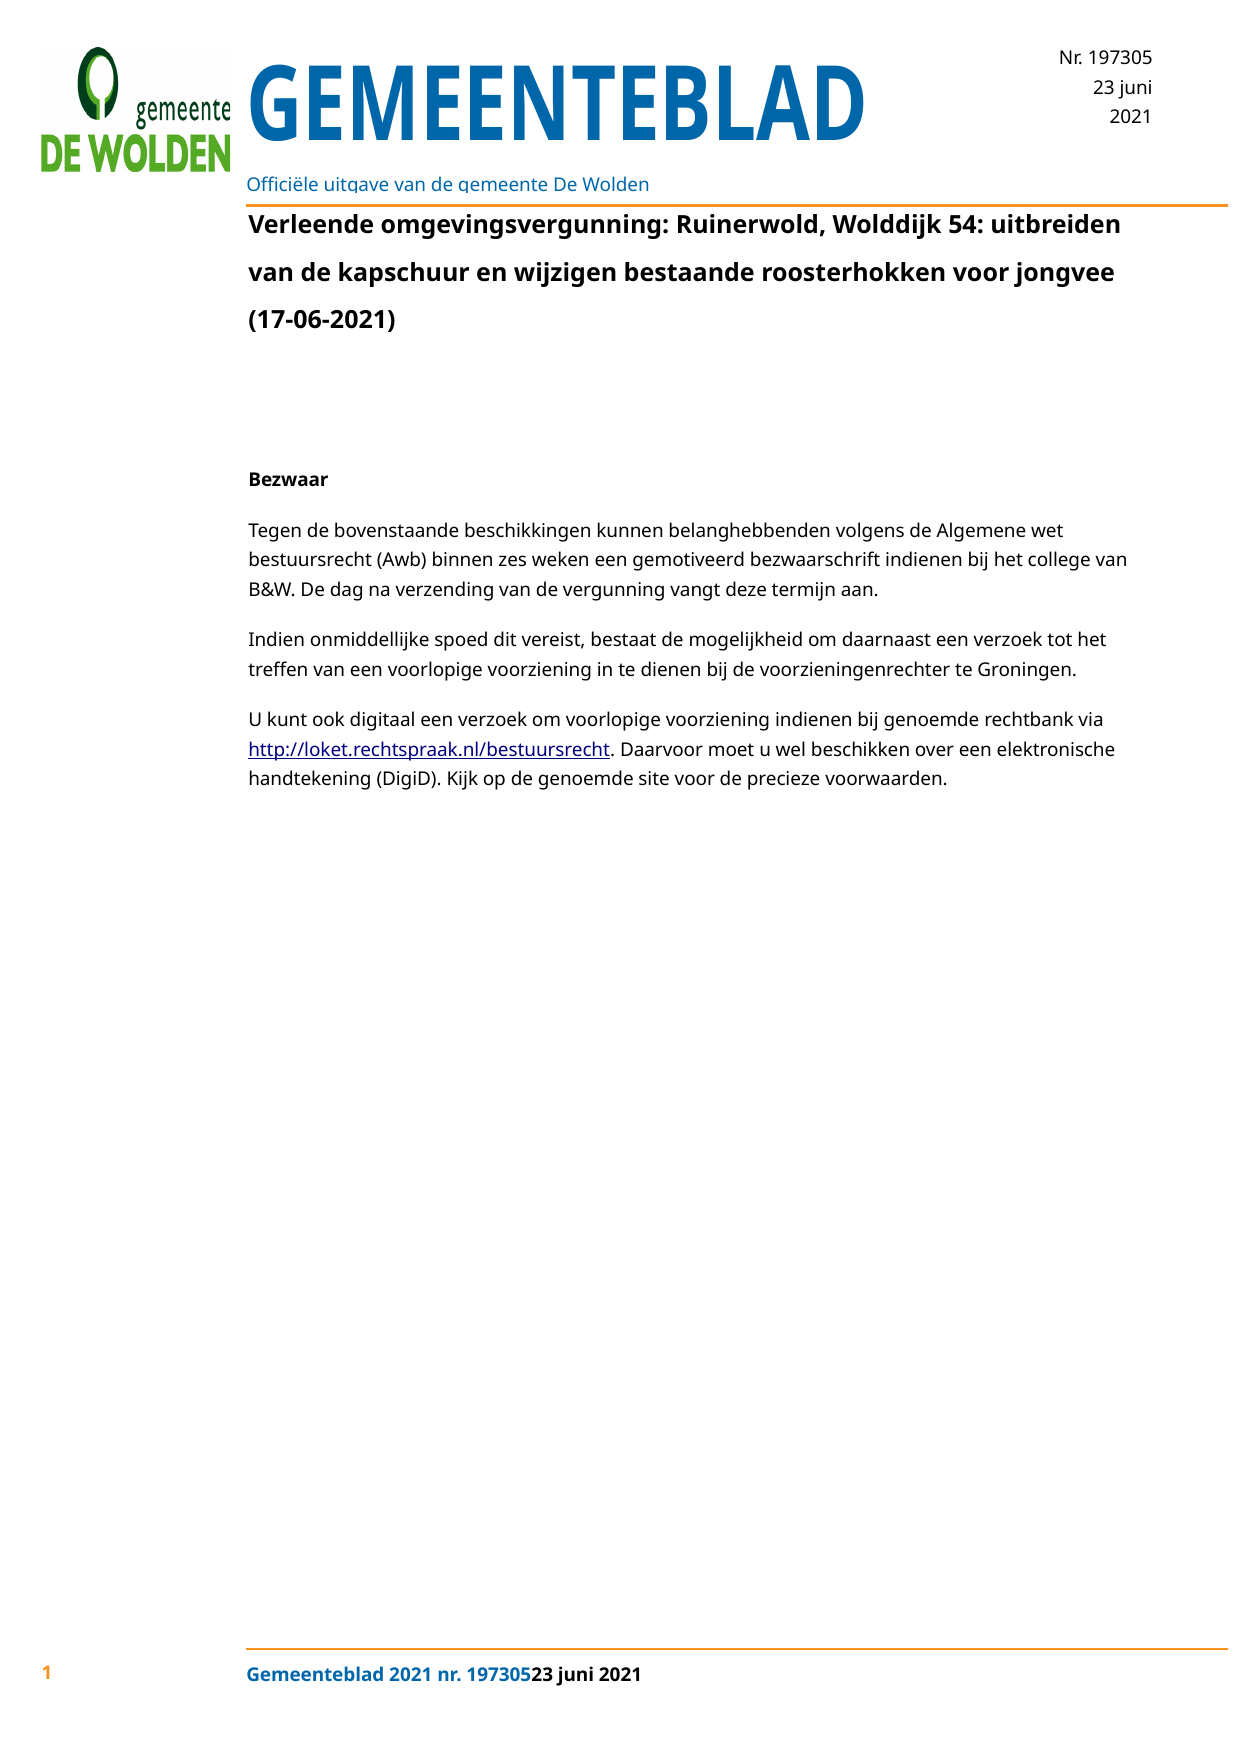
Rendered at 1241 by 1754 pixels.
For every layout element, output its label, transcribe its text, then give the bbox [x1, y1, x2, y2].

text Bezwaar [248, 466, 1152, 492]
text U kunt ook digitaal een verzoek om voorlopige voorziening indienen bij genoemde rechtbank via http://loket.rechtspraak.nl/bestuursrecht. Daarvoor moet u wel beschikken over een elektronische handtekening (DigiD). Kijk op de genoemde site voor de precieze voorwaarden. [248, 706, 1152, 791]
text Tegen de bovenstaande beschikkingen kunnen belanghebbenden volgens de Algemene wet bestuursrecht (Awb) binnen zes weken een gemotiveerd bezwaarschrift indienen bij het college van B&W. De dag na verzending van de vergunning vangt deze termijn aan. [248, 517, 1152, 602]
text Verleende omgevingsvergunning: Ruinerwold, Wolddijk 54: uitbreiden van de kapschuur en wijzigen bestaande roosterhokken voor jongvee (17-06-2021) [248, 207, 1152, 336]
text Indien onmiddellijke spoed dit vereist, bestaat de mogelijkheid om daarnaast een verzoek tot het treffen van een voorlopige voorziening in te dienen bij de voorzieningenrechter te Groningen. [248, 626, 1152, 682]
picture [41, 47, 231, 172]
